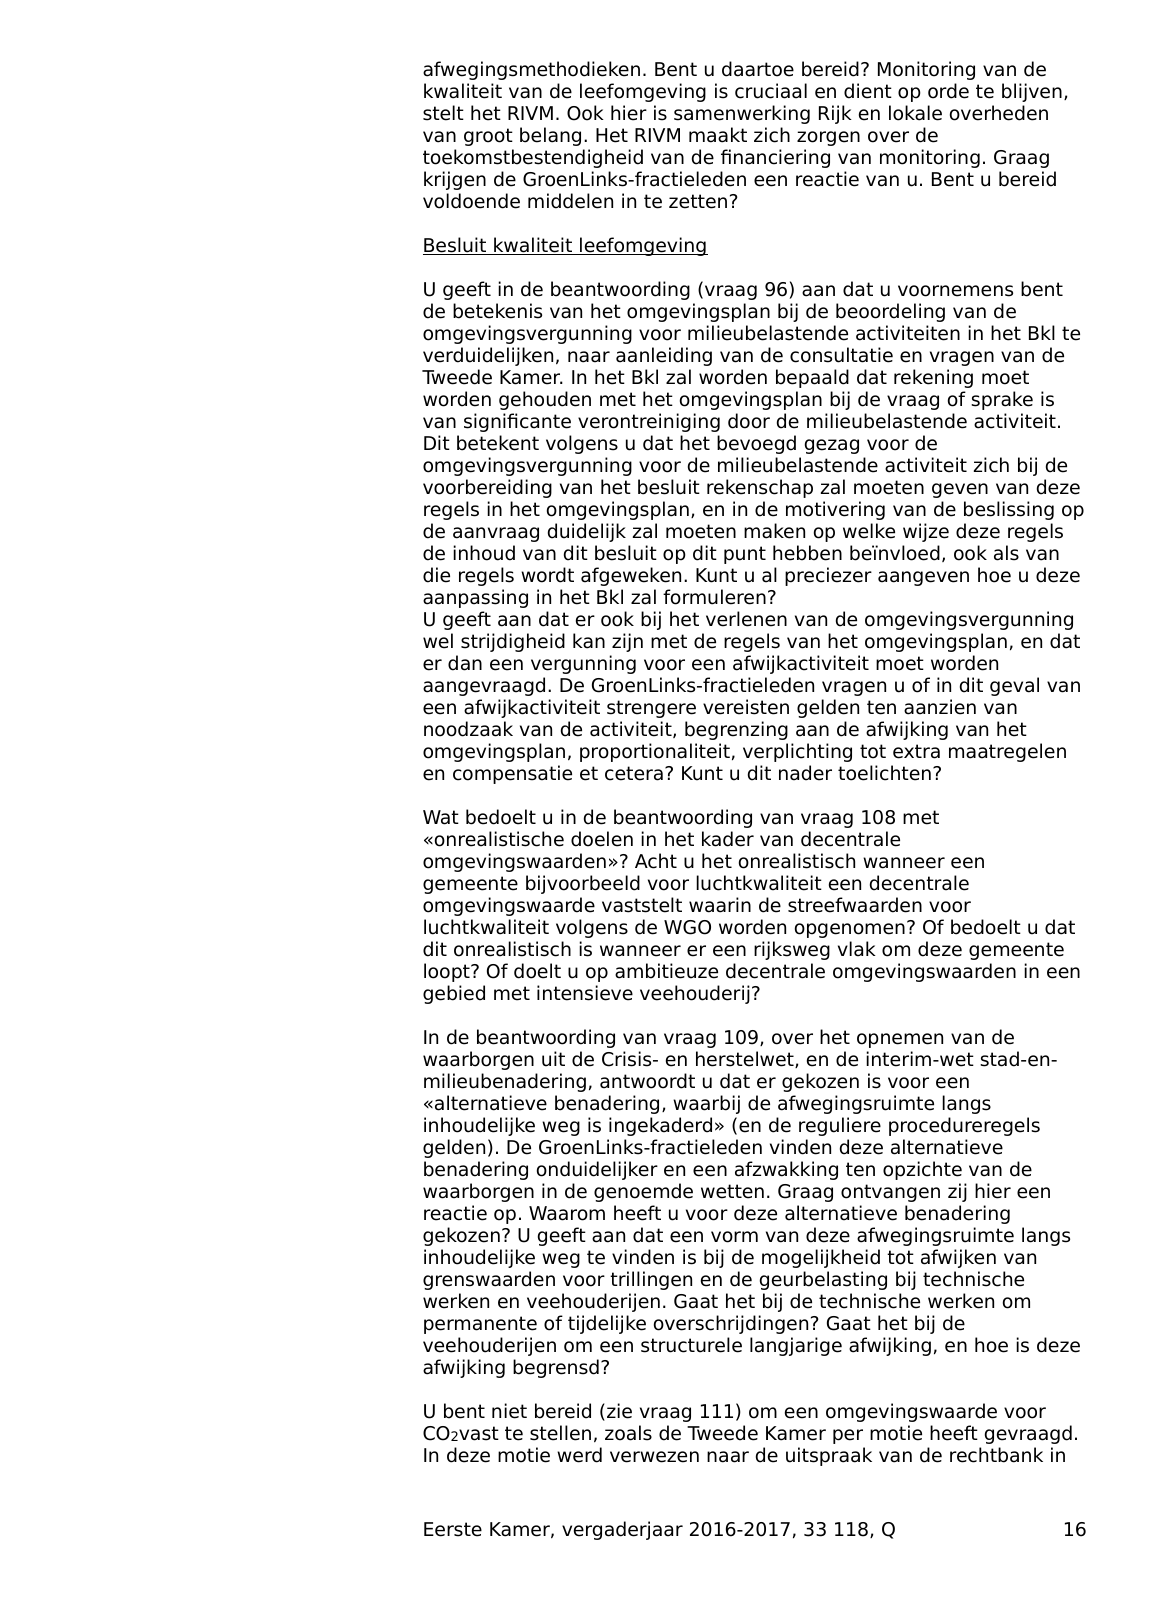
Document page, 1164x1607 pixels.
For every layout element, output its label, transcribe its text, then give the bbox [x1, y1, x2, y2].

text In de beantwoording van vraag 109, over het opnemen van de waarborgen uit de Crisis- en herstelwet, en de interim-wet stad-en-milieubenadering, antwoordt u dat er gekozen is voor een «alternatieve benadering, waarbij de afwegingsruimte langs inhoudelijke weg is ingekaderd» (en de reguliere procedureregels gelden). De GroenLinks-fractieleden vinden deze alternatieve benadering onduidelijker en een afzwakking ten opzichte van de waarborgen in de genoemde wetten. Graag ontvangen zij hier een reactie op. Waarom heeft u voor deze alternatieve benadering gekozen? U geeft aan dat een vorm van deze afwegingsruimte langs inhoudelijke weg te vinden is bij de mogelijkheid tot afwijken van grenswaarden voor trillingen en de geurbelasting bij technische werken en veehouderijen. Gaat het bij de technische werken om permanente of tijdelijke overschrijdingen? Gaat het bij de veehouderijen om een structurele langjarige afwijking, en hoe is deze afwijking begrensd? [422, 1027, 1087, 1379]
text U geeft in de beantwoording (vraag 96) aan dat u voornemens bent de betekenis van het omgevingsplan bij de beoordeling van de omgevingsvergunning voor milieubelastende activiteiten in het Bkl te verduidelijken, naar aanleiding van de consultatie en vragen van de Tweede Kamer. In het Bkl zal worden bepaald dat rekening moet worden gehouden met het omgevingsplan bij de vraag of sprake is van significante verontreiniging door de milieubelastende activiteit. Dit betekent volgens u dat het bevoegd gezag voor de omgevingsvergunning voor de milieubelastende activiteit zich bij de voorbereiding van het besluit rekenschap zal moeten geven van deze regels in het omgevingsplan, en in de motivering van de beslissing op de aanvraag duidelijk zal moeten maken op welke wijze deze regels de inhoud van dit besluit op dit punt hebben beïnvloed, ook als van die regels wordt afgeweken. Kunt u al preciezer aangeven hoe u deze aanpassing in het Bkl zal formuleren? [422, 279, 1087, 609]
text Wat bedoelt u in de beantwoording van vraag 108 met «onrealistische doelen in het kader van decentrale omgevingswaarden»? Acht u het onrealistisch wanneer een gemeente bijvoorbeeld voor luchtkwaliteit een decentrale omgevingswaarde vaststelt waarin de streefwaarden voor luchtkwaliteit volgens de WGO worden opgenomen? Of bedoelt u dat dit onrealistisch is wanneer er een rijksweg vlak om deze gemeente loopt? Of doelt u op ambitieuze decentrale omgevingswaarden in een gebied met intensieve veehouderij? [422, 807, 1087, 1005]
subtitle Besluit kwaliteit leefomgeving [422, 235, 1087, 257]
text afwegingsmethodieken. Bent u daartoe bereid? Monitoring van de kwaliteit van de leefomgeving is cruciaal en dient op orde te blijven, stelt het RIVM. Ook hier is samenwerking Rijk en lokale overheden van groot belang. Het RIVM maakt zich zorgen over de toekomstbestendigheid van de financiering van monitoring. Graag krijgen de GroenLinks-fractieleden een reactie van u. Bent u bereid voldoende middelen in te zetten? [422, 59, 1087, 213]
text U geeft aan dat er ook bij het verlenen van de omgevingsvergunning wel strijdigheid kan zijn met de regels van het omgevingsplan, en dat er dan een vergunning voor een afwijkactiviteit moet worden aangevraagd. De GroenLinks-fractieleden vragen u of in dit geval van een afwijkactiviteit strengere vereisten gelden ten aanzien van noodzaak van de activiteit, begrenzing aan de afwijking van het omgevingsplan, proportionaliteit, verplichting tot extra maatregelen en compensatie et cetera? Kunt u dit nader toelichten? [422, 609, 1087, 785]
text U bent niet bereid (zie vraag 111) om een omgevingswaarde voor CO2vast te stellen, zoals de Tweede Kamer per motie heeft gevraagd. In deze motie werd verwezen naar de uitspraak van de rechtbank in [422, 1401, 1087, 1467]
